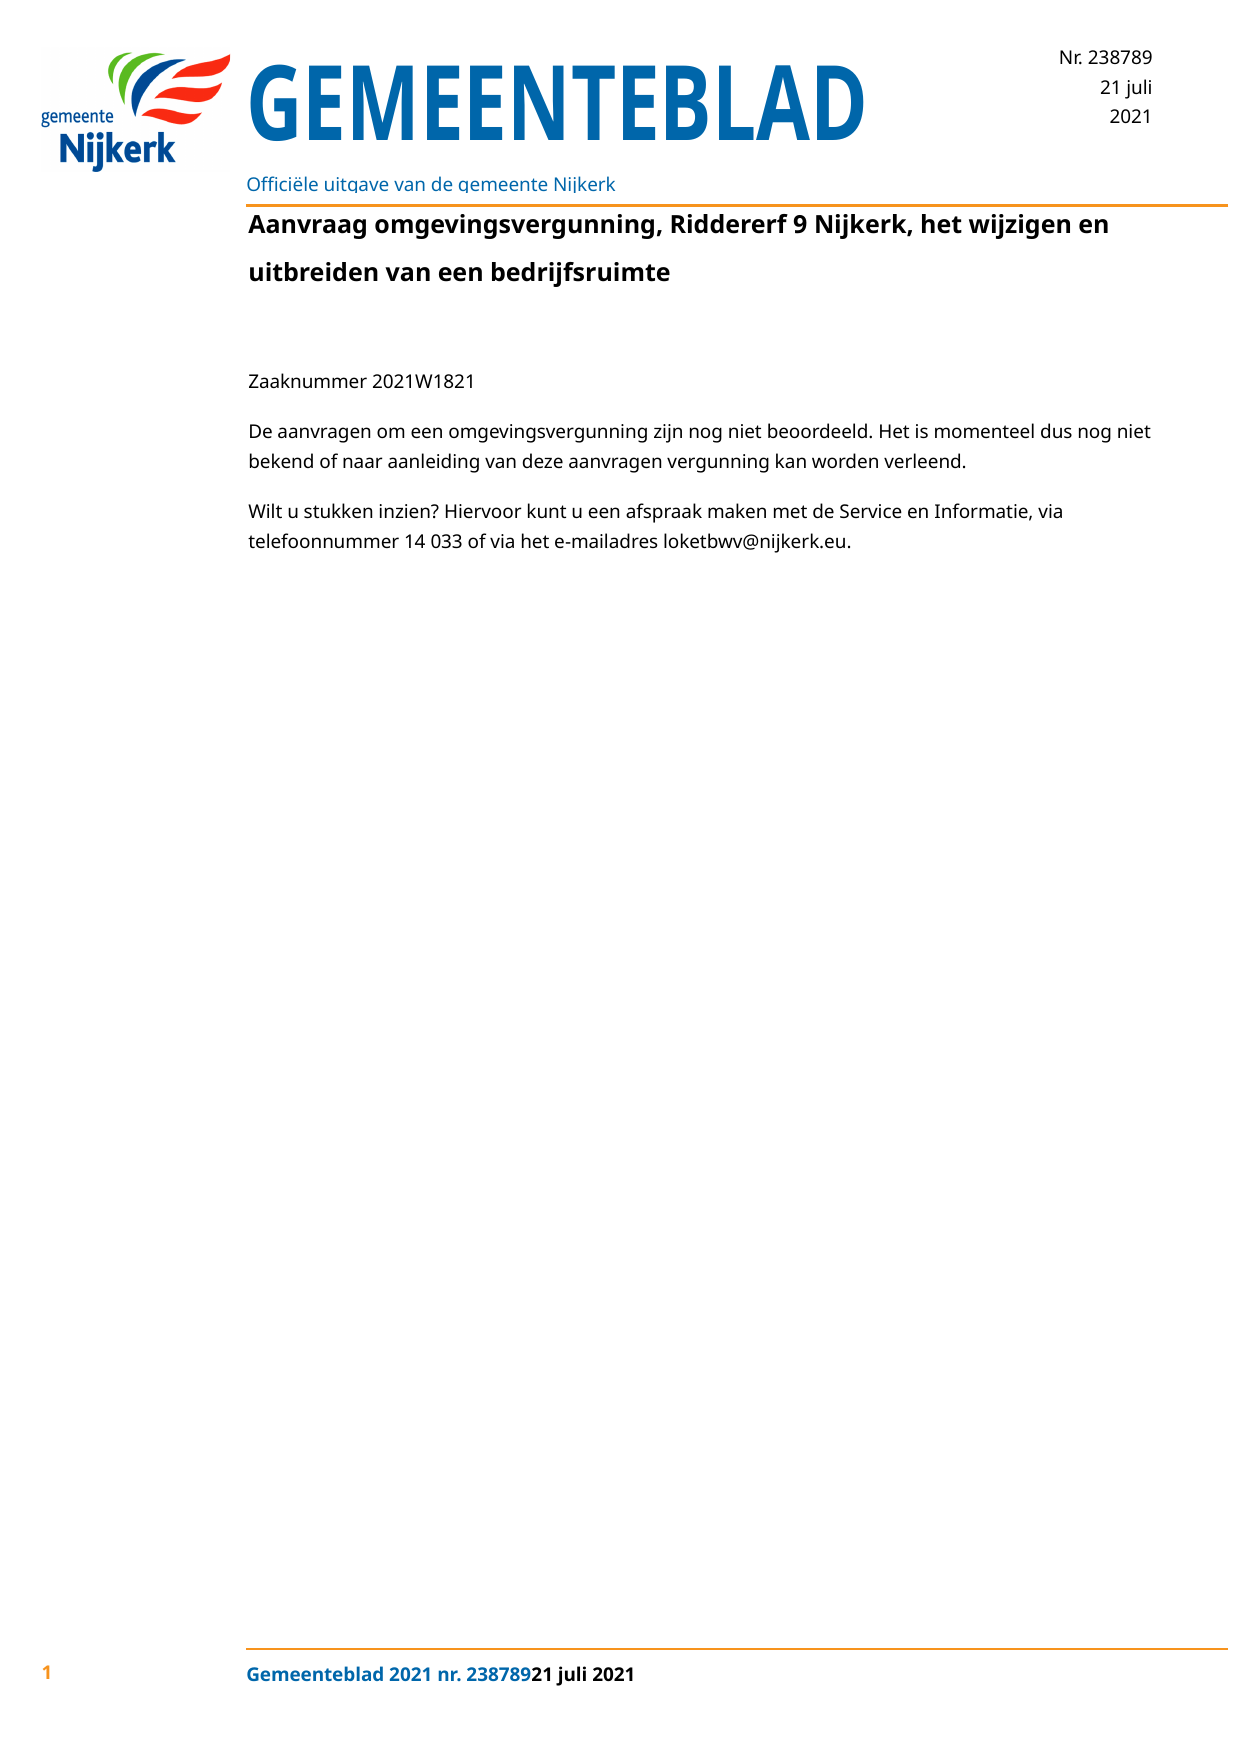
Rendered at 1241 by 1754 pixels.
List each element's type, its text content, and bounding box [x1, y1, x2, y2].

text Aanvraag omgevingsvergunning, Riddererf 9 Nijkerk, het wijzigen en uitbreiden van een bedrijfsruimte [248, 207, 1152, 288]
text De aanvragen om een omgevingsvergunning zijn nog niet beoordeeld. Het is momenteel dus nog niet bekend of naar aanleiding van deze aanvragen vergunning kan worden verleend. [248, 419, 1152, 474]
text Wilt u stukken inzien? Hiervoor kunt u een afspraak maken met de Service en Informatie, via telefoonnummer 14 033 of via het e-mailadres loketbwv@nijkerk.eu. [248, 499, 1152, 554]
picture [41, 47, 231, 172]
text Zaaknummer 2021W1821 [248, 368, 1152, 394]
